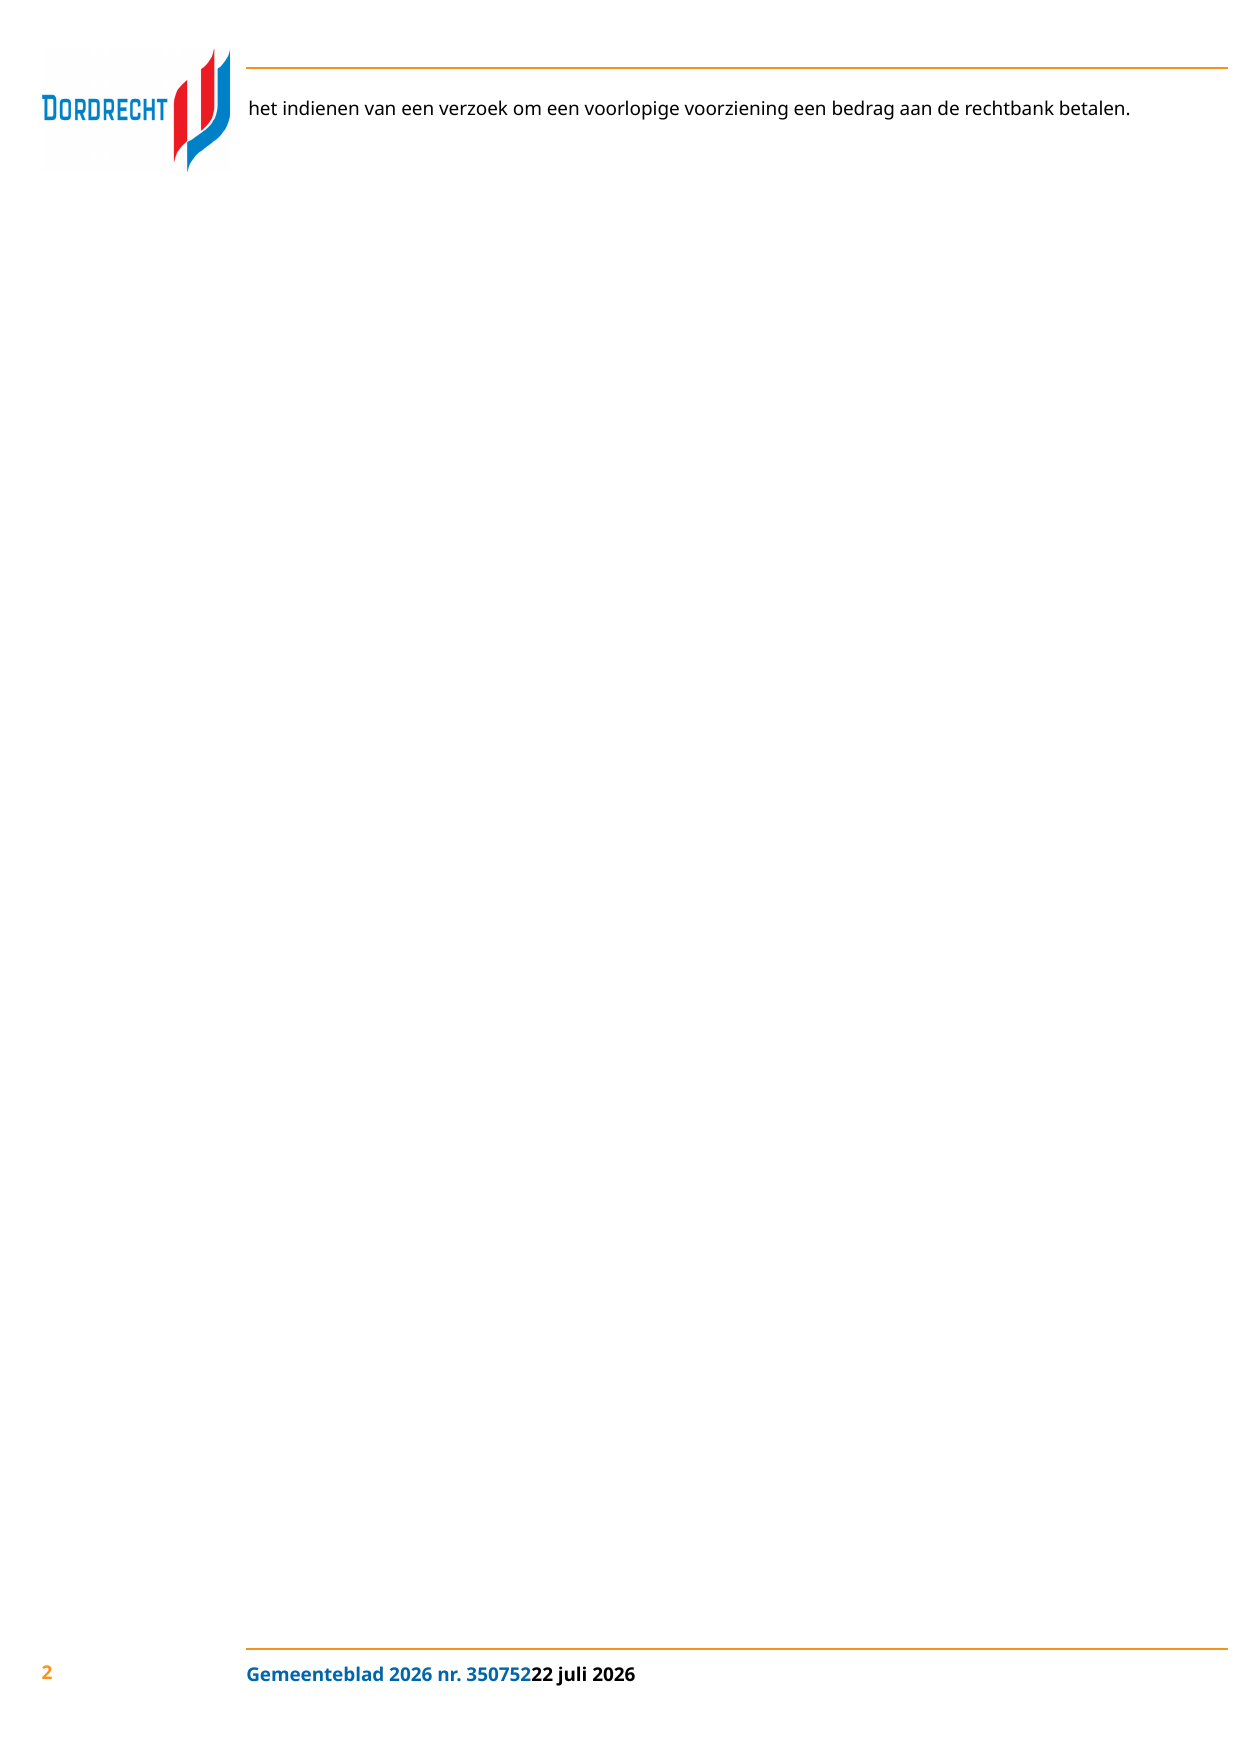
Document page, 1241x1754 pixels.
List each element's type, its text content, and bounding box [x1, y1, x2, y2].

picture [41, 47, 231, 172]
text het indienen van een verzoek om een voorlopige voorziening een bedrag aan de rechtbank betalen. [248, 95, 1152, 121]
